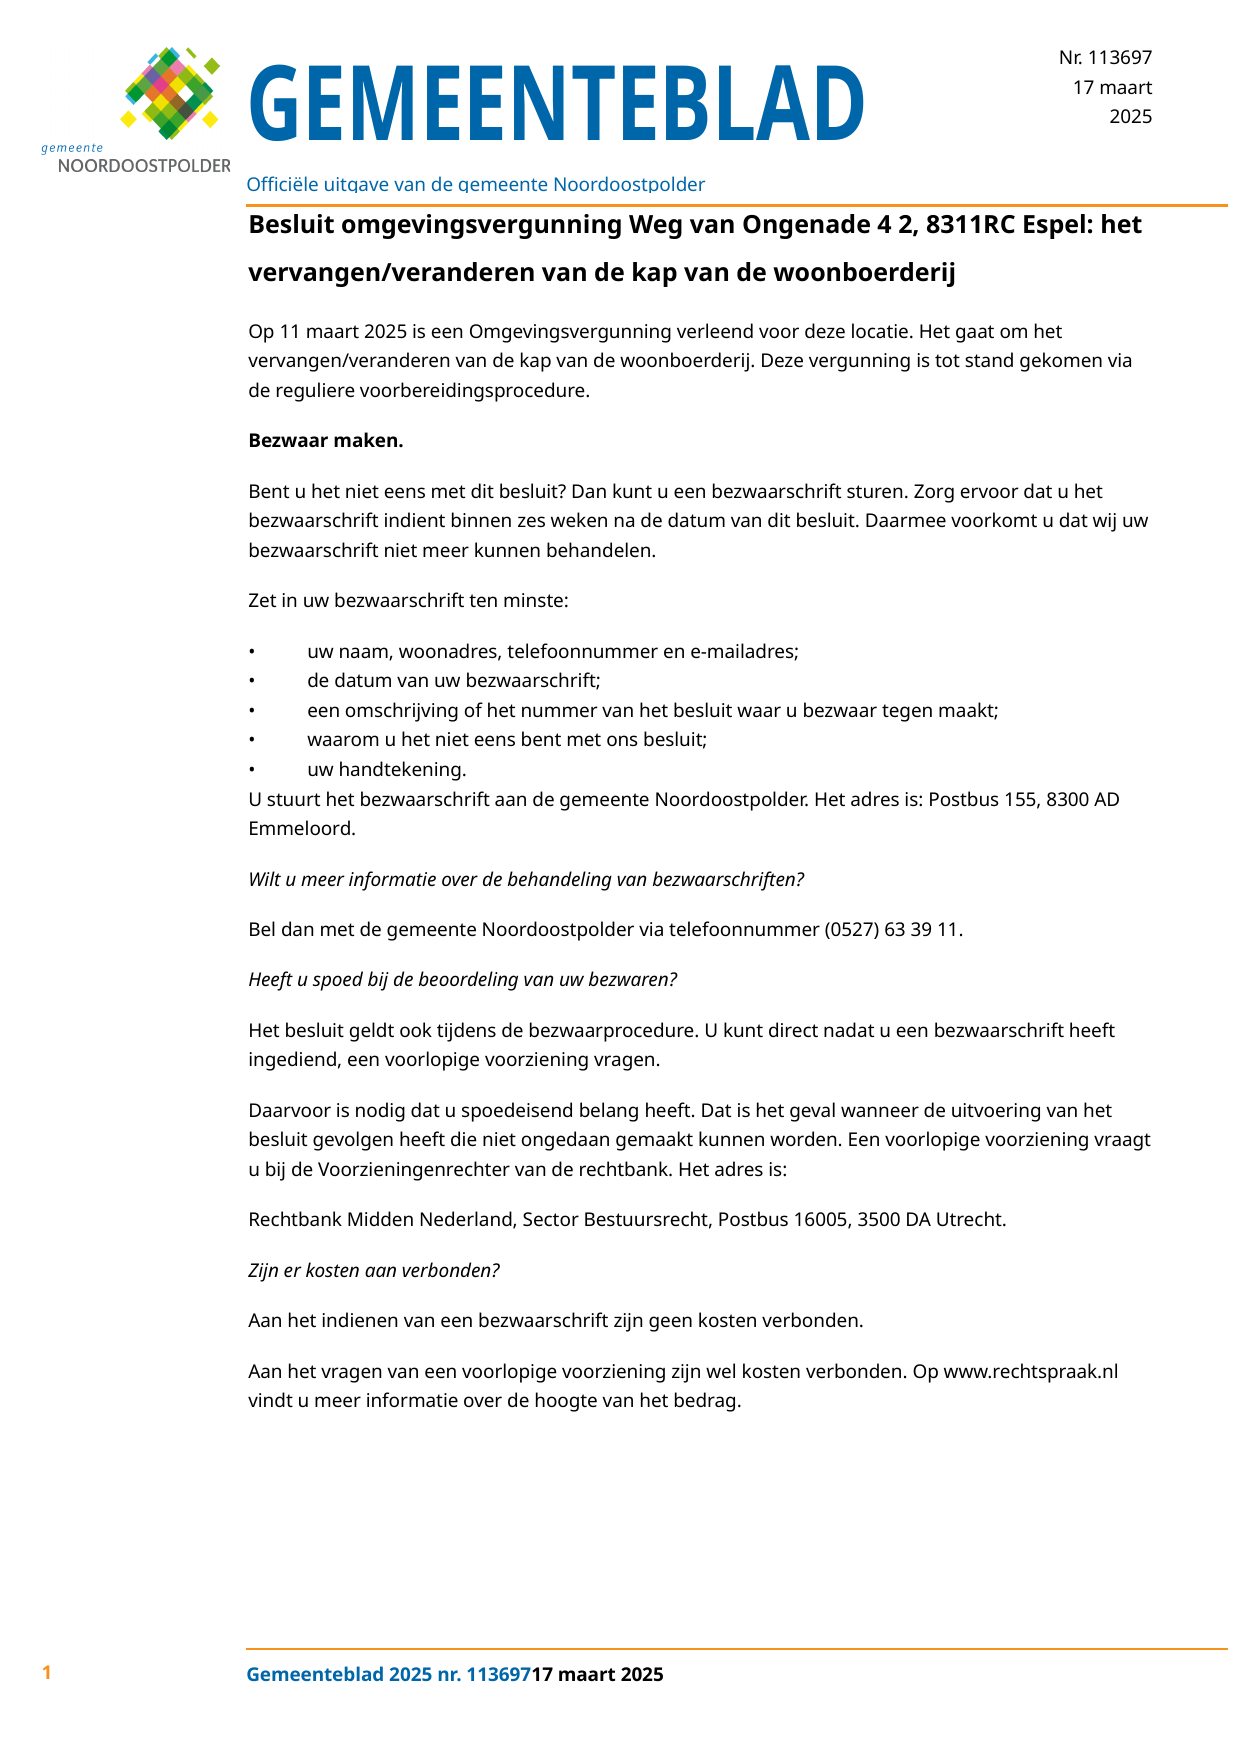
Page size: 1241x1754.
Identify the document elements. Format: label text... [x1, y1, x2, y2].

list waarom u het niet eens bent met ons besluit; [248, 727, 1152, 752]
list de datum van uw bezwaarschrift; [248, 667, 1152, 693]
text Zijn er kosten aan verbonden? [248, 1257, 1152, 1283]
text Heeft u spoed bij de beoordeling van uw bezwaren? [248, 967, 1152, 992]
list een omschrijving of het nummer van het besluit waar u bezwaar tegen maakt; [248, 697, 1152, 723]
text Rechtbank Midden Nederland, Sector Bestuursrecht, Postbus 16005, 3500 DA Utrecht. [248, 1207, 1152, 1232]
picture [41, 47, 231, 172]
text Daarvoor is nodig dat u spoedeisend belang heeft. Dat is het geval wanneer de uitvoering van het besluit gevolgen heeft die niet ongedaan gemaakt kunnen worden. Een voorlopige voorziening vraagt u bij de Voorzieningenrechter van de rechtbank. Het adres is: [248, 1097, 1152, 1182]
text Bel dan met de gemeente Noordoostpolder via telefoonnummer (0527) 63 39 11. [248, 916, 1152, 942]
text U stuurt het bezwaarschrift aan de gemeente Noordoostpolder. Het adres is: Postbus 155, 8300 AD Emmeloord. [248, 786, 1152, 841]
text Zet in uw bezwaarschrift ten minste: [248, 587, 1152, 613]
text Op 11 maart 2025 is een Omgevingsvergunning verleend voor deze locatie. Het gaat om het vervangen/veranderen van de kap van de woonboerderij. Deze vergunning is tot stand gekomen via de reguliere voorbereidingsprocedure. [248, 318, 1152, 403]
text Het besluit geldt ook tijdens de bezwaarprocedure. U kunt direct nadat u een bezwaarschrift heeft ingediend, een voorlopige voorziening vragen. [248, 1017, 1152, 1072]
text Besluit omgevingsvergunning Weg van Ongenade 4 2, 8311RC Espel: het vervangen/veranderen van de kap van de woonboerderij [248, 207, 1152, 288]
list uw handtekening. [248, 756, 1152, 782]
list uw naam, woonadres, telefoonnummer en e-mailadres; [248, 638, 1152, 664]
text Bent u het niet eens met dit besluit? Dan kunt u een bezwaarschrift sturen. Zorg ervoor dat u het bezwaarschrift indient binnen zes weken na de datum van dit besluit. Daarmee voorkomt u dat wij uw bezwaarschrift niet meer kunnen behandelen. [248, 478, 1152, 563]
text Bezwaar maken. [248, 427, 1152, 453]
text Aan het vragen van een voorlopige voorziening zijn wel kosten verbonden. Op www.rechtspraak.nl vindt u meer informatie over de hoogte van het bedrag. [248, 1358, 1152, 1413]
text Wilt u meer informatie over de behandeling van bezwaarschriften? [248, 866, 1152, 892]
text Aan het indienen van een bezwaarschrift zijn geen kosten verbonden. [248, 1307, 1152, 1333]
